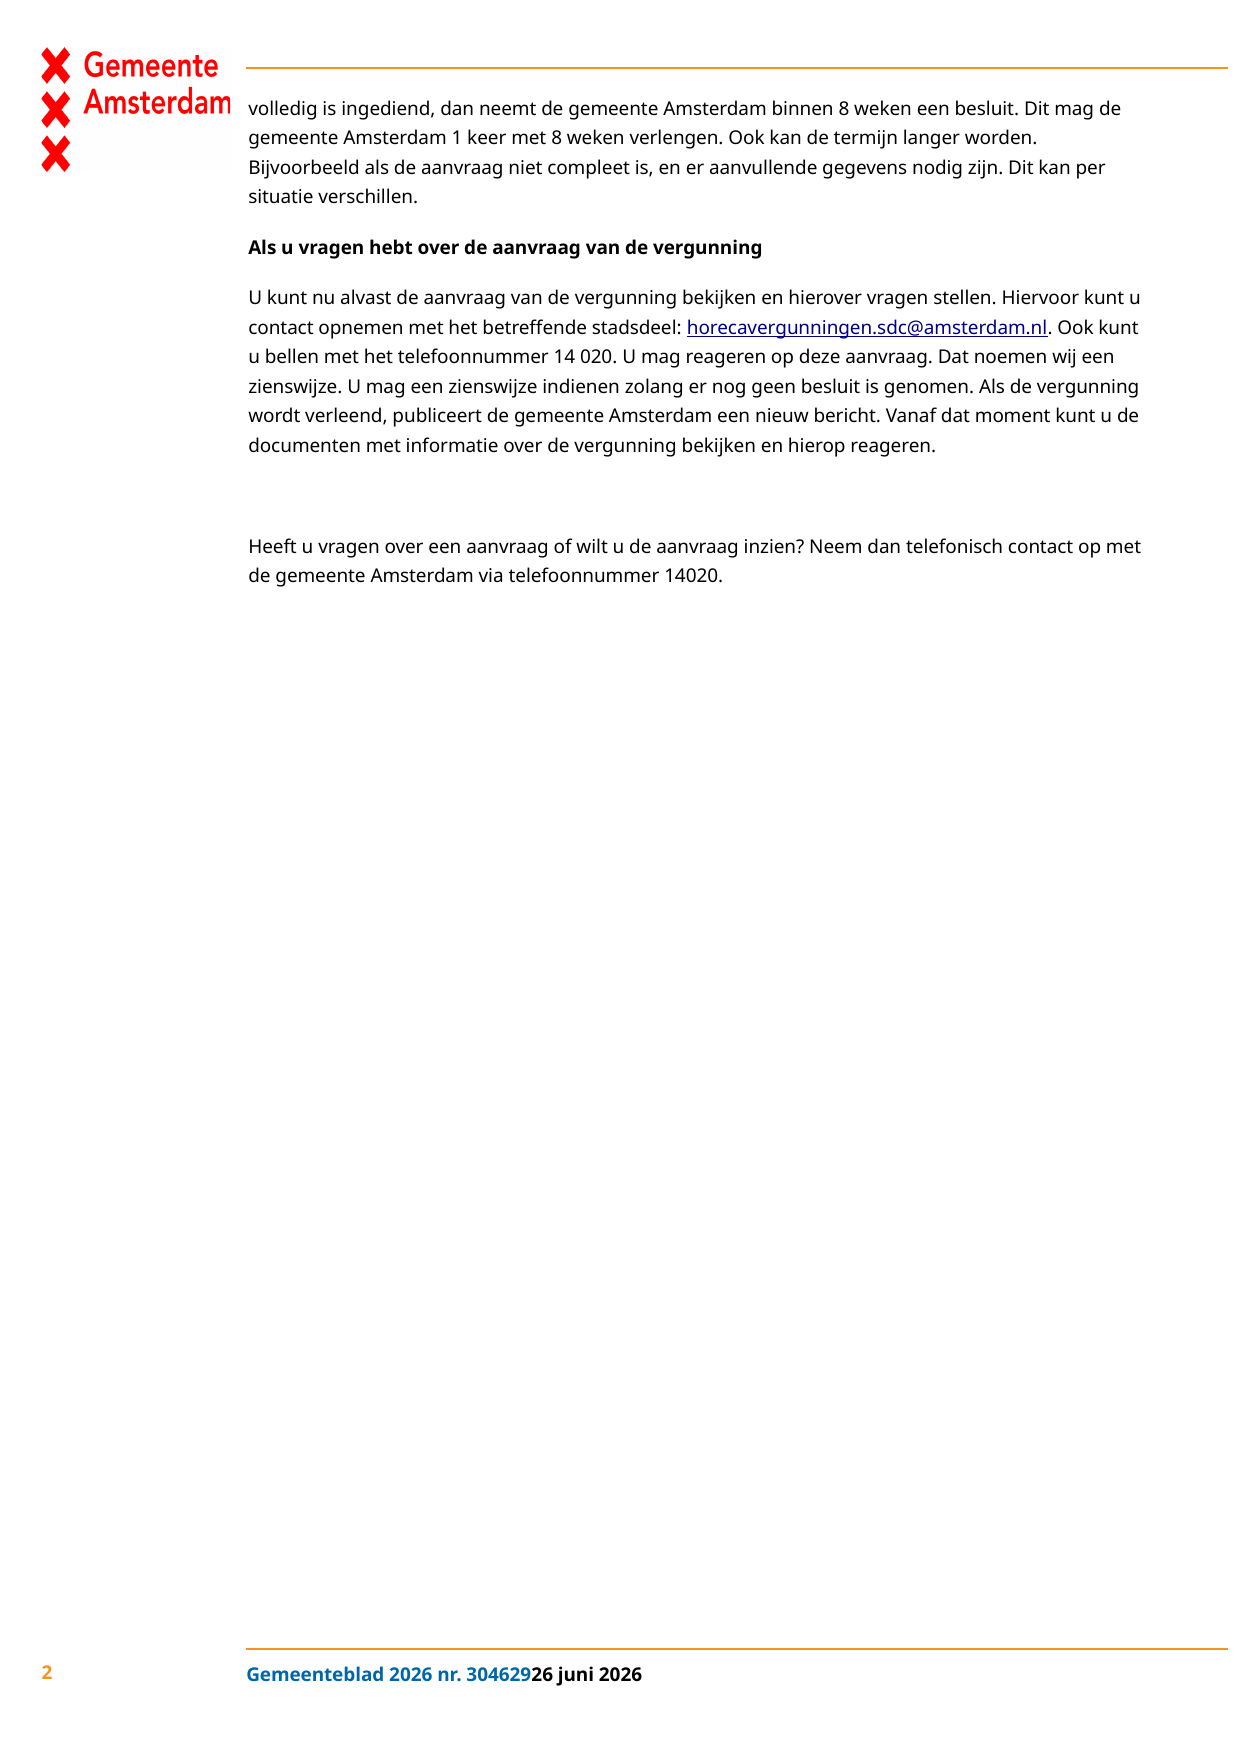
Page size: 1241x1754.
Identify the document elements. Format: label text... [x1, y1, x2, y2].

text Als u vragen hebt over de aanvraag van de vergunning [248, 234, 1152, 260]
text volledig is ingediend, dan neemt de gemeente Amsterdam binnen 8 weken een besluit. Dit mag de gemeente Amsterdam 1 keer met 8 weken verlengen. Ook kan de termijn langer worden. Bijvoorbeeld als de aanvraag niet compleet is, en er aanvullende gegevens nodig zijn. Dit kan per situatie verschillen. [248, 95, 1152, 209]
text Heeft u vragen over een aanvraag of wilt u de aanvraag inzien? Neem dan telefonisch contact op met de gemeente Amsterdam via telefoonnummer 14020. [248, 533, 1152, 588]
text U kunt nu alvast de aanvraag van de vergunning bekijken en hierover vragen stellen. Hiervoor kunt u contact opnemen met het betreffende stadsdeel: horecavergunningen.sdc@amsterdam.nl. Ook kunt u bellen met het telefoonnummer 14 020. U mag reageren op deze aanvraag. Dat noemen wij een zienswijze. U mag een zienswijze indienen zolang er nog geen besluit is genomen. Als de vergunning wordt verleend, publiceert de gemeente Amsterdam een nieuw bericht. Vanaf dat moment kunt u de documenten met informatie over de vergunning bekijken en hierop reageren. [248, 284, 1152, 458]
picture [41, 47, 231, 172]
